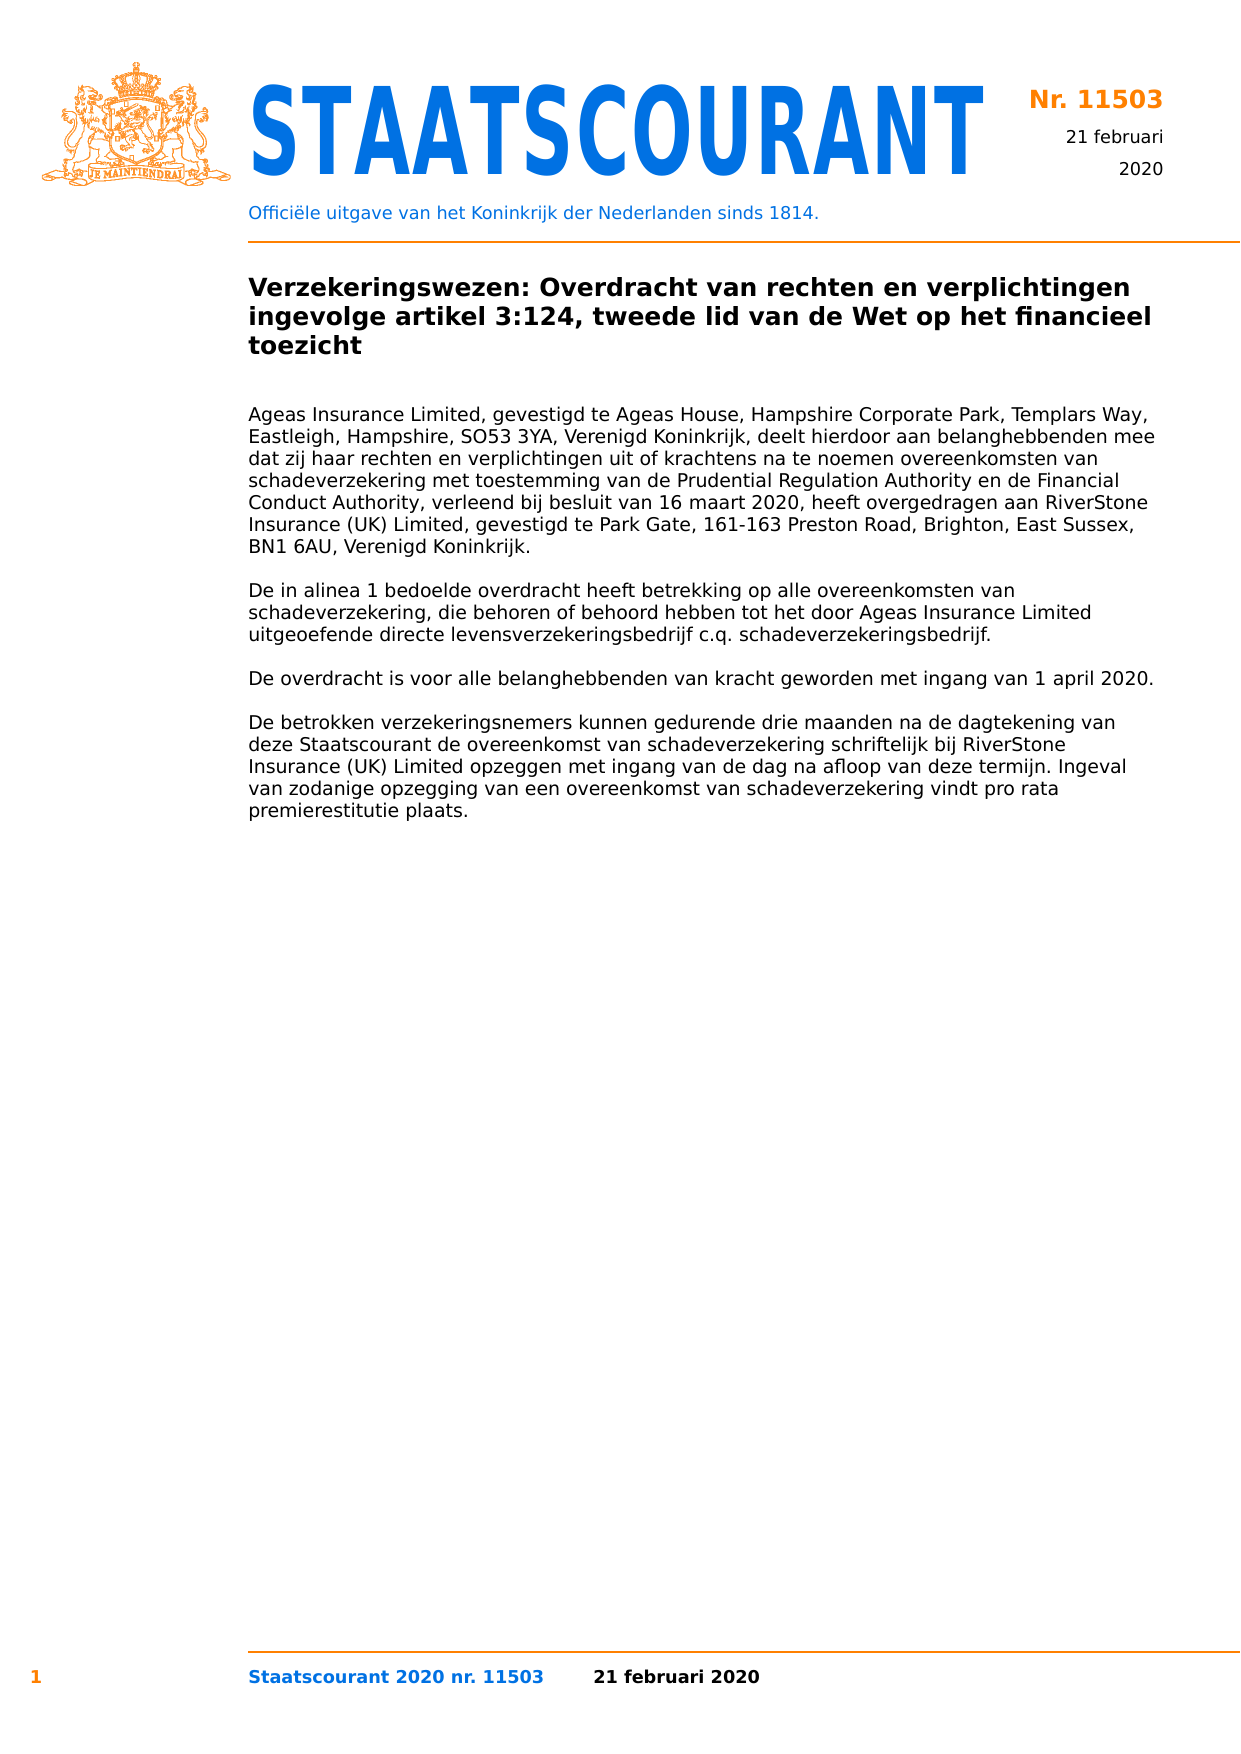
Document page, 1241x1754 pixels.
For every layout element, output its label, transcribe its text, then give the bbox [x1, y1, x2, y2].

picture [41, 62, 231, 186]
subtitle Verzekeringswezen: Overdracht van rechten en verplichtingen ingevolge artikel 3:124, tweede lid van de Wet op het financieel toezicht [248, 273, 1163, 361]
text Ageas Insurance Limited, gevestigd te Ageas House, Hampshire Corporate Park, Templars Way, Eastleigh, Hampshire, SO53 3YA, Verenigd Koninkrijk, deelt hierdoor aan belanghebbenden mee dat zij haar rechten en verplichtingen uit of krachtens na te noemen overeenkomsten van schadeverzekering met toestemming van de Prudential Regulation Authority en de Financial Conduct Authority, verleend bij besluit van 16 maart 2020, heeft overgedragen aan RiverStone Insurance (UK) Limited, gevestigd te Park Gate, 161-163 Preston Road, Brighton, East Sussex, BN1 6AU, Verenigd Koninkrijk. [248, 404, 1163, 558]
text De overdracht is voor alle belanghebbenden van kracht geworden met ingang van 1 april 2020. [248, 668, 1163, 690]
table_cell Officiële uitgave van het Koninkrijk der Nederlanden sinds 1814. [248, 203, 1240, 241]
text De in alinea 1 bedoelde overdracht heeft betrekking op alle overeenkomsten van schadeverzekering, die behoren of behoord hebben tot het door Ageas Insurance Limited uitgeoefende directe levensverzekeringsbedrijf c.q. schadeverzekeringsbedrijf. [248, 580, 1163, 646]
table_cell 21 februari [998, 121, 1240, 153]
table_cell 2020 [998, 153, 1240, 203]
table_header Nr. 11503 [998, 62, 1240, 121]
table_header [25, 62, 248, 241]
text De betrokken verzekeringsnemers kunnen gedurende drie maanden na de dagtekening van deze Staatscourant de overeenkomst van schadeverzekering schriftelijk bij RiverStone Insurance (UK) Limited opzeggen met ingang van de dag na afloop van deze termijn. Ingeval van zodanige opzegging van een overeenkomst van schadeverzekering vindt pro rata premierestitutie plaats. [248, 712, 1163, 822]
table_header STAATSCOURANT [248, 62, 998, 203]
